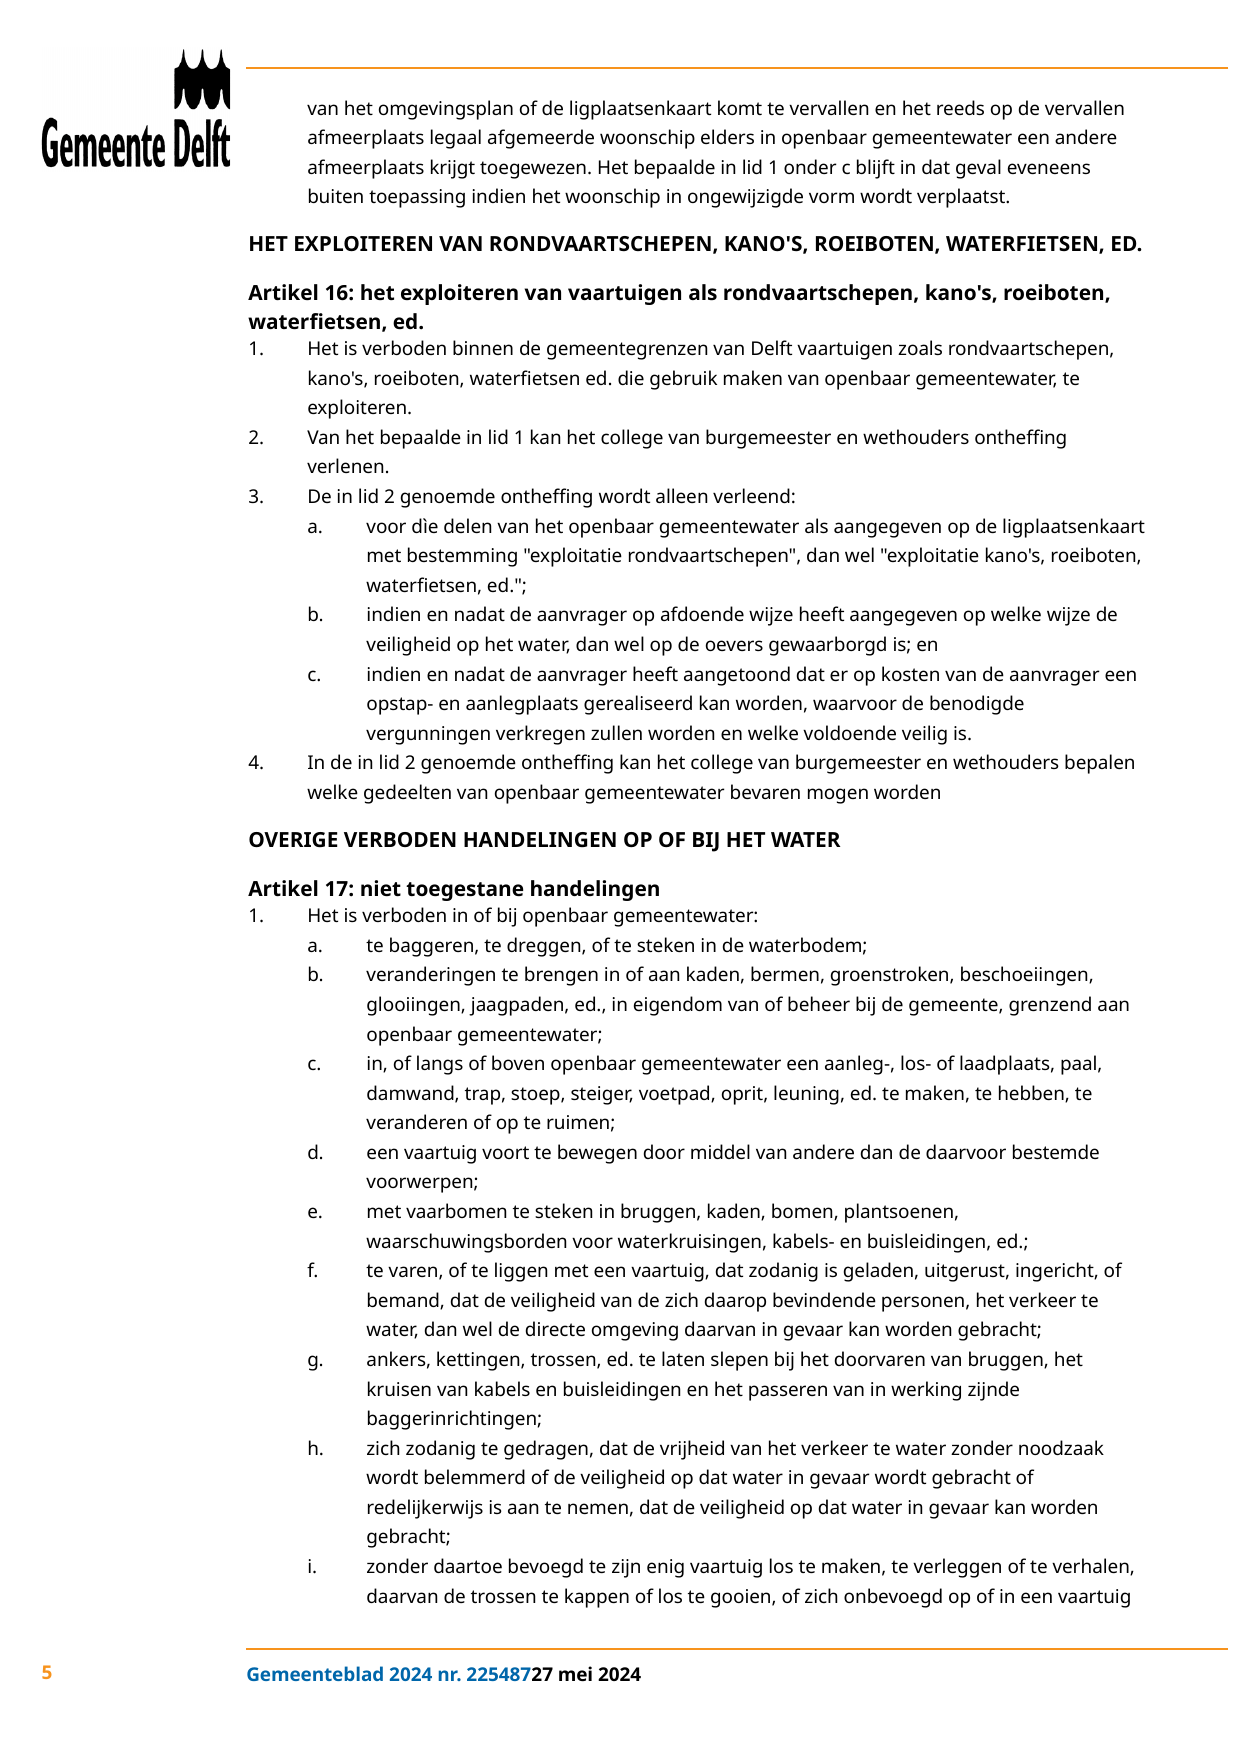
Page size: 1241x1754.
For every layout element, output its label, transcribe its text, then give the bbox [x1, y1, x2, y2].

list van het omgevingsplan of de ligplaatsenkaart komt te vervallen en het reeds op de vervallen afmeerplaats legaal afgemeerde woonschip elders in openbaar gemeentewater een andere afmeerplaats krijgt toegewezen. Het bepaalde in lid 1 onder c blijft in dat geval eveneens buiten toepassing indien het woonschip in ongewijzigde vorm wordt verplaatst. [248, 95, 1152, 209]
list veranderingen te brengen in of aan kaden, bermen, groenstroken, beschoeiingen, glooiingen, jaagpaden, ed., in eigendom van of beheer bij de gemeente, grenzend aan openbaar gemeentewater; [307, 962, 1152, 1046]
list ankers, kettingen, trossen, ed. te laten slepen bij het doorvaren van bruggen, het kruisen van kabels en buisleidingen en het passeren van in werking zijnde baggerinrichtingen; [307, 1346, 1152, 1431]
list Het is verboden in of bij openbaar gemeentewater: [248, 902, 1152, 928]
list te baggeren, te dreggen, of te steken in de waterbodem; [307, 932, 1152, 958]
list met vaarbomen te steken in bruggen, kaden, bomen, plantsoenen, waarschuwingsborden voor waterkruisingen, kabels- en buisleidingen, ed.; [307, 1198, 1152, 1253]
picture [41, 47, 231, 172]
text Artikel 17: niet toegestane handelingen [248, 874, 1152, 902]
list zich zodanig te gedragen, dat de vrijheid van het verkeer te water zonder noodzaak wordt belemmerd of de veiligheid op dat water in gevaar wordt gebracht of redelijkerwijs is aan te nemen, dat de veiligheid op dat water in gevaar kan worden gebracht; [307, 1435, 1152, 1549]
text HET EXPLOITEREN VAN RONDVAARTSCHEPEN, KANO'S, ROEIBOTEN, WATERFIETSEN, ED. [248, 229, 1152, 258]
list indien en nadat de aanvrager op afdoende wijze heeft aangegeven op welke wijze de veiligheid op het water, dan wel op de oevers gewaarborgd is; en [307, 602, 1152, 657]
list een vaartuig voort te bewegen door middel van andere dan de daarvoor bestemde voorwerpen; [307, 1139, 1152, 1194]
list In de in lid 2 genoemde ontheffing kan het college van burgemeester en wethouders bepalen welke gedeelten van openbaar gemeentewater bevaren mogen worden [248, 749, 1152, 805]
list in, of langs of boven openbaar gemeentewater een aanleg-, los- of laadplaats, paal, damwand, trap, stoep, steiger, voetpad, oprit, leuning, ed. te maken, te hebben, te veranderen of op te ruimen; [307, 1050, 1152, 1135]
list De in lid 2 genoemde ontheffing wordt alleen verleend: [248, 483, 1152, 509]
text OVERIGE VERBODEN HANDELINGEN OP OF BIJ HET WATER [248, 825, 1152, 853]
list voor dìe delen van het openbaar gemeentewater als aangegeven op de ligplaatsenkaart met bestemming "exploitatie rondvaartschepen", dan wel "exploitatie kano's, roeiboten, waterfietsen, ed."; [307, 513, 1152, 598]
list te varen, of te liggen met een vaartuig, dat zodanig is geladen, uitgerust, ingericht, of bemand, dat de veiligheid van de zich daarop bevindende personen, het verkeer te water, dan wel de directe omgeving daarvan in gevaar kan worden gebracht; [307, 1257, 1152, 1342]
list Van het bepaalde in lid 1 kan het college van burgemeester en wethouders ontheffing verlenen. [248, 424, 1152, 479]
text Artikel 16: het exploiteren van vaartuigen als rondvaartschepen, kano's, roeiboten, waterfietsen, ed. [248, 278, 1152, 335]
list Het is verboden binnen de gemeentegrenzen van Delft vaartuigen zoals rondvaartschepen, kano's, roeiboten, waterfietsen ed. die gebruik maken van openbaar gemeentewater, te exploiteren. [248, 335, 1152, 420]
list indien en nadat de aanvrager heeft aangetoond dat er op kosten van de aanvrager een opstap- en aanlegplaats gerealiseerd kan worden, waarvoor de benodigde vergunningen verkregen zullen worden en welke voldoende veilig is. [307, 661, 1152, 746]
list zonder daartoe bevoegd te zijn enig vaartuig los te maken, te verleggen of te verhalen, daarvan de trossen te kappen of los te gooien, of zich onbevoegd op of in een vaartuig [307, 1553, 1152, 1608]
